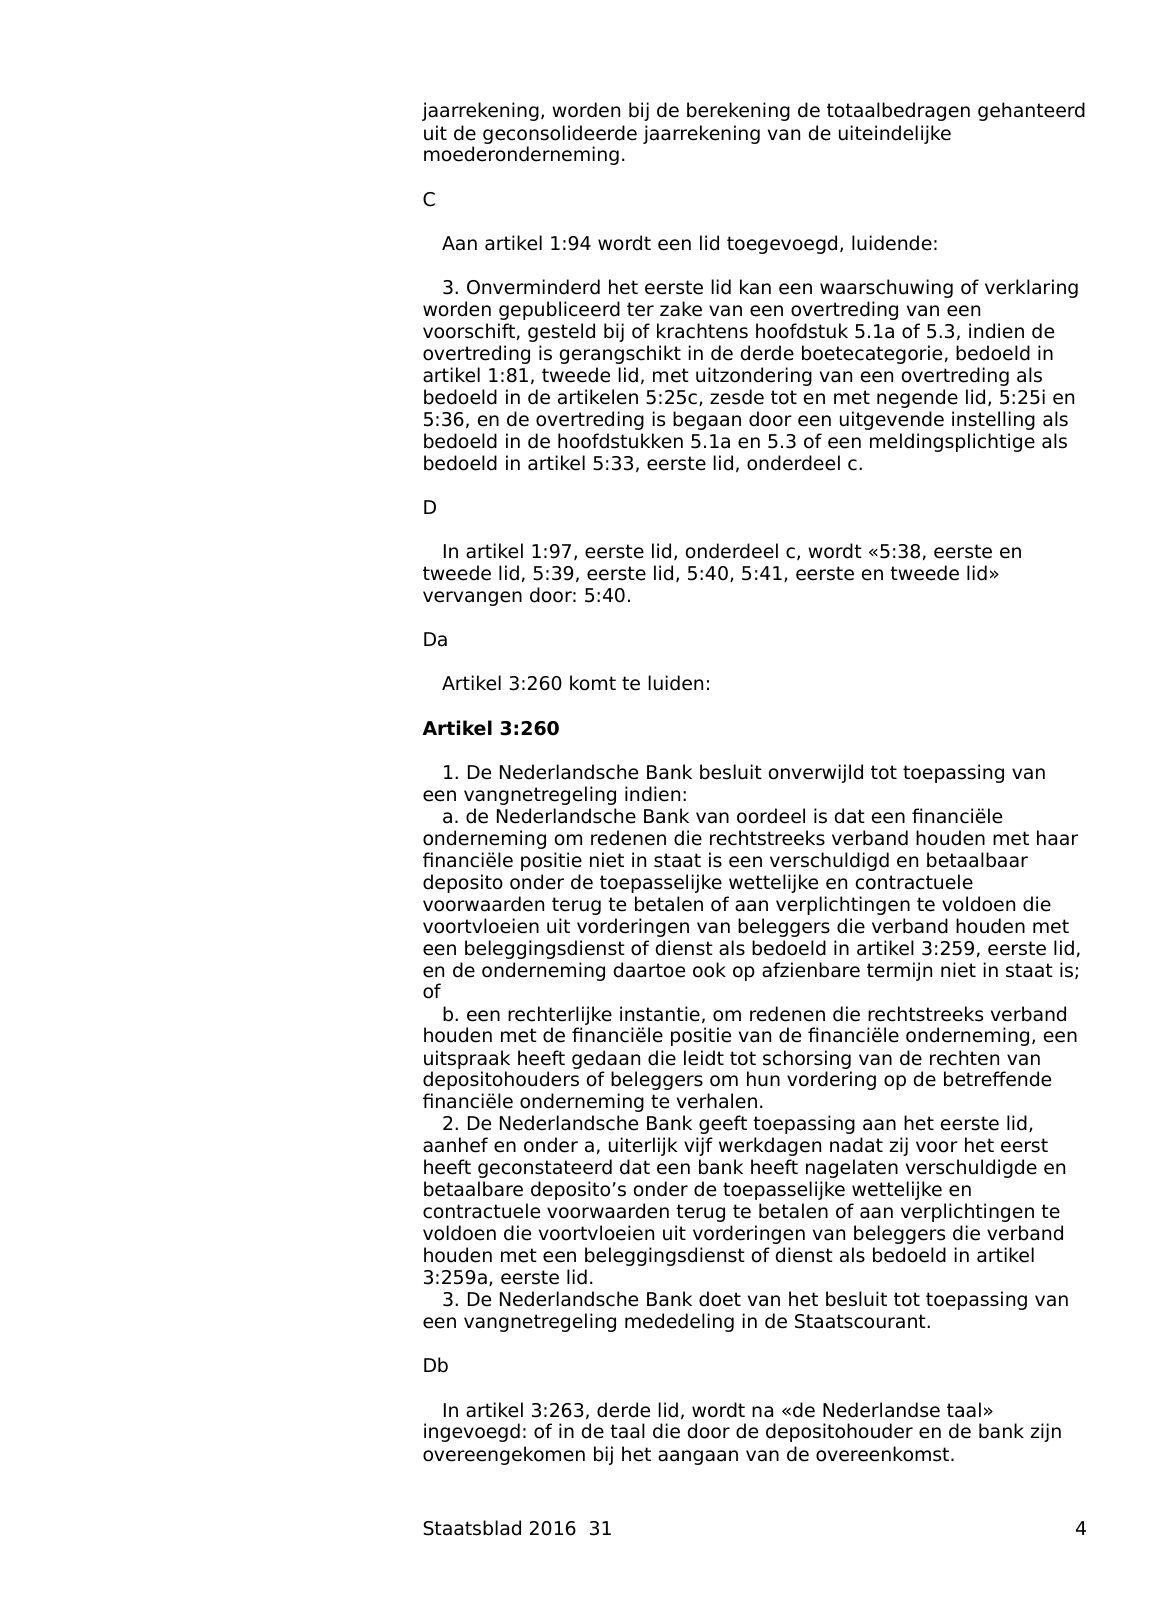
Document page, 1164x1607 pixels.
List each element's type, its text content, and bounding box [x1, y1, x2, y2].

text Artikel 3:260 komt te luiden: [422, 673, 1087, 695]
text 1. De Nederlandsche Bank besluit onverwijld tot toepassing van een vangnetregeling indien: [422, 762, 1087, 806]
text 2. De Nederlandsche Bank geeft toepassing aan het eerste lid, aanhef en onder a, uiterlijk vijf werkdagen nadat zij voor het eerst heeft geconstateerd dat een bank heeft nagelaten verschuldigde en betaalbare deposito’s onder de toepasselijke wettelijke en contractuele voorwaarden terug te betalen of aan verplichtingen te voldoen die voortvloeien uit vorderingen van beleggers die verband houden met een beleggingsdienst of dienst als bedoeld in artikel 3:259a, eerste lid. [422, 1113, 1087, 1289]
text In artikel 3:263, derde lid, wordt na «de Nederlandse taal» ingevoegd: of in de taal die door de depositohouder en de bank zijn overeengekomen bij het aangaan van de overeenkomst. [422, 1399, 1087, 1465]
subtitle Artikel 3:260 [422, 717, 1087, 739]
text a. de Nederlandsche Bank van oordeel is dat een financiële onderneming om redenen die rechtstreeks verband houden met haar financiële positie niet in staat is een verschuldigd en betaalbaar deposito onder de toepasselijke wettelijke en contractuele voorwaarden terug te betalen of aan verplichtingen te voldoen die voortvloeien uit vorderingen van beleggers die verband houden met een beleggingsdienst of dienst als bedoeld in artikel 3:259, eerste lid, en de onderneming daartoe ook op afzienbare termijn niet in staat is; of [422, 806, 1087, 1003]
text In artikel 1:97, eerste lid, onderdeel c, wordt «5:38, eerste en tweede lid, 5:39, eerste lid, 5:40, 5:41, eerste en tweede lid» vervangen door: 5:40. [422, 541, 1087, 607]
text C [422, 188, 1087, 211]
text D [422, 497, 1087, 519]
text 3. Onverminderd het eerste lid kan een waarschuwing of verklaring worden gepubliceerd ter zake van een overtreding van een voorschift, gesteld bij of krachtens hoofdstuk 5.1a of 5.3, indien de overtreding is gerangschikt in de derde boetecategorie, bedoeld in artikel 1:81, tweede lid, met uitzondering van een overtreding als bedoeld in de artikelen 5:25c, zesde tot en met negende lid, 5:25i en 5:36, en de overtreding is begaan door een uitgevende instelling als bedoeld in de hoofdstukken 5.1a en 5.3 of een meldingsplichtige als bedoeld in artikel 5:33, eerste lid, onderdeel c. [422, 277, 1087, 475]
text jaarrekening, worden bij de berekening de totaalbedragen gehanteerd uit de geconsolideerde jaarrekening van de uiteindelijke moederonderneming. [422, 100, 1087, 166]
text 3. De Nederlandsche Bank doet van het besluit tot toepassing van een vangnetregeling mededeling in de Staatscourant. [422, 1289, 1087, 1333]
text Da [422, 629, 1087, 651]
text Db [422, 1355, 1087, 1377]
text Aan artikel 1:94 wordt een lid toegevoegd, luidende: [422, 233, 1087, 255]
text b. een rechterlijke instantie, om redenen die rechtstreeks verband houden met de financiële positie van de financiële onderneming, een uitspraak heeft gedaan die leidt tot schorsing van de rechten van depositohouders of beleggers om hun vordering op de betreffende financiële onderneming te verhalen. [422, 1003, 1087, 1113]
